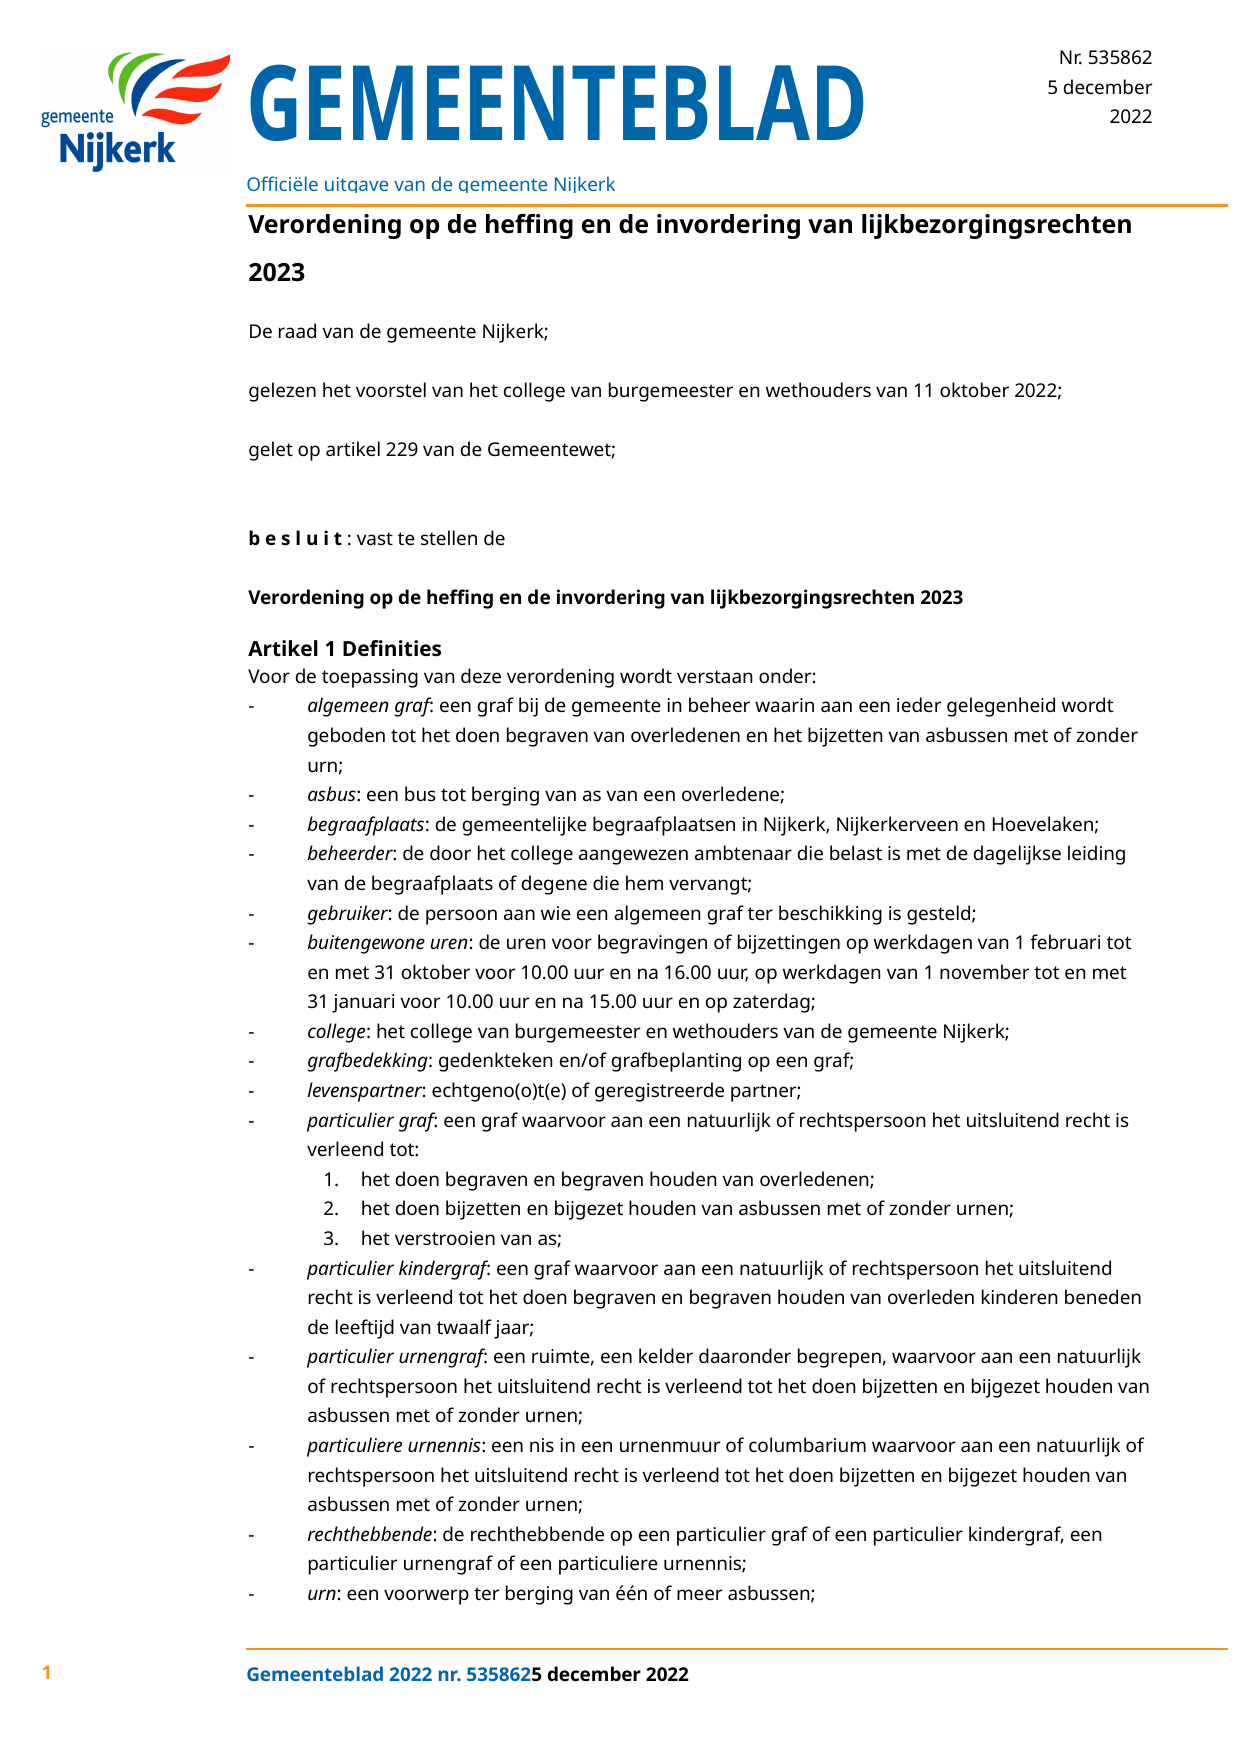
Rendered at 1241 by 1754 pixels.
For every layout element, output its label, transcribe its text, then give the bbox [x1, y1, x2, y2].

list het doen bijzetten en bijgezet houden van asbussen met of zonder urnen; [323, 1196, 1152, 1221]
list rechthebbende: de rechthebbende op een particulier graf of een particulier kindergraf, een particulier urnengraf of een particuliere urnennis; [248, 1521, 1152, 1576]
list gebruiker: de persoon aan wie een algemeen graf ter beschikking is gesteld; [248, 900, 1152, 925]
list particulier kindergraf: een graf waarvoor aan een natuurlijk of rechtspersoon het uitsluitend recht is verleend tot het doen begraven en begraven houden van overleden kinderen beneden de leeftijd van twaalf jaar; [248, 1255, 1152, 1339]
text De raad van de gemeente Nijkerk; [248, 318, 1152, 344]
list particulier urnengraf: een ruimte, een kelder daaronder begrepen, waarvoor aan een natuurlijk of rechtspersoon het uitsluitend recht is verleend tot het doen bijzetten en bijgezet houden van asbussen met of zonder urnen; [248, 1343, 1152, 1428]
list buitengewone uren: de uren voor begravingen of bijzettingen op werkdagen van 1 februari tot en met 31 oktober voor 10.00 uur en na 16.00 uur, op werkdagen van 1 november tot en met 31 januari voor 10.00 uur en na 15.00 uur en op zaterdag; [248, 929, 1152, 1014]
picture [41, 47, 231, 172]
text Voor de toepassing van deze verordening wordt verstaan onder: [248, 663, 1152, 689]
list algemeen graf: een graf bij de gemeente in beheer waarin aan een ieder gelegenheid wordt geboden tot het doen begraven van overledenen en het bijzetten van asbussen met of zonder urn; [248, 693, 1152, 777]
list particuliere urnennis: een nis in een urnenmuur of columbarium waarvoor aan een natuurlijk of rechtspersoon het uitsluitend recht is verleend tot het doen bijzetten en bijgezet houden van asbussen met of zonder urnen; [248, 1432, 1152, 1517]
text Verordening op de heffing en de invordering van lijkbezorgingsrechten 2023 [248, 584, 1152, 610]
list asbus: een bus tot berging van as van een overledene; [248, 781, 1152, 807]
text Verordening op de heffing en de invordering van lijkbezorgingsrechten 2023 [248, 207, 1152, 288]
text gelet op artikel 229 van de Gemeentewet; [248, 436, 1152, 462]
text b e s l u i t : vast te stellen de [248, 525, 1152, 551]
list college: het college van burgemeester en wethouders van de gemeente Nijkerk; [248, 1018, 1152, 1044]
list levenspartner: echtgeno(o)t(e) of geregistreerde partner; [248, 1077, 1152, 1103]
list begraafplaats: de gemeentelijke begraafplaatsen in Nijkerk, Nijkerkerveen en Hoevelaken; [248, 811, 1152, 837]
list urn: een voorwerp ter berging van één of meer asbussen; [248, 1580, 1152, 1606]
list beheerder: de door het college aangewezen ambtenaar die belast is met de dagelijkse leiding van de begraafplaats of degene die hem vervangt; [248, 841, 1152, 896]
list het verstrooien van as; [323, 1225, 1152, 1251]
list het doen begraven en begraven houden van overledenen; [323, 1166, 1152, 1192]
list grafbedekking: gedenkteken en/of grafbeplanting op een graf; [248, 1048, 1152, 1073]
list particulier graf: een graf waarvoor aan een natuurlijk of rechtspersoon het uitsluitend recht is verleend tot: [248, 1107, 1152, 1162]
text gelezen het voorstel van het college van burgemeester en wethouders van 11 oktober 2022; [248, 377, 1152, 403]
text Artikel 1 Definities [248, 634, 1152, 663]
